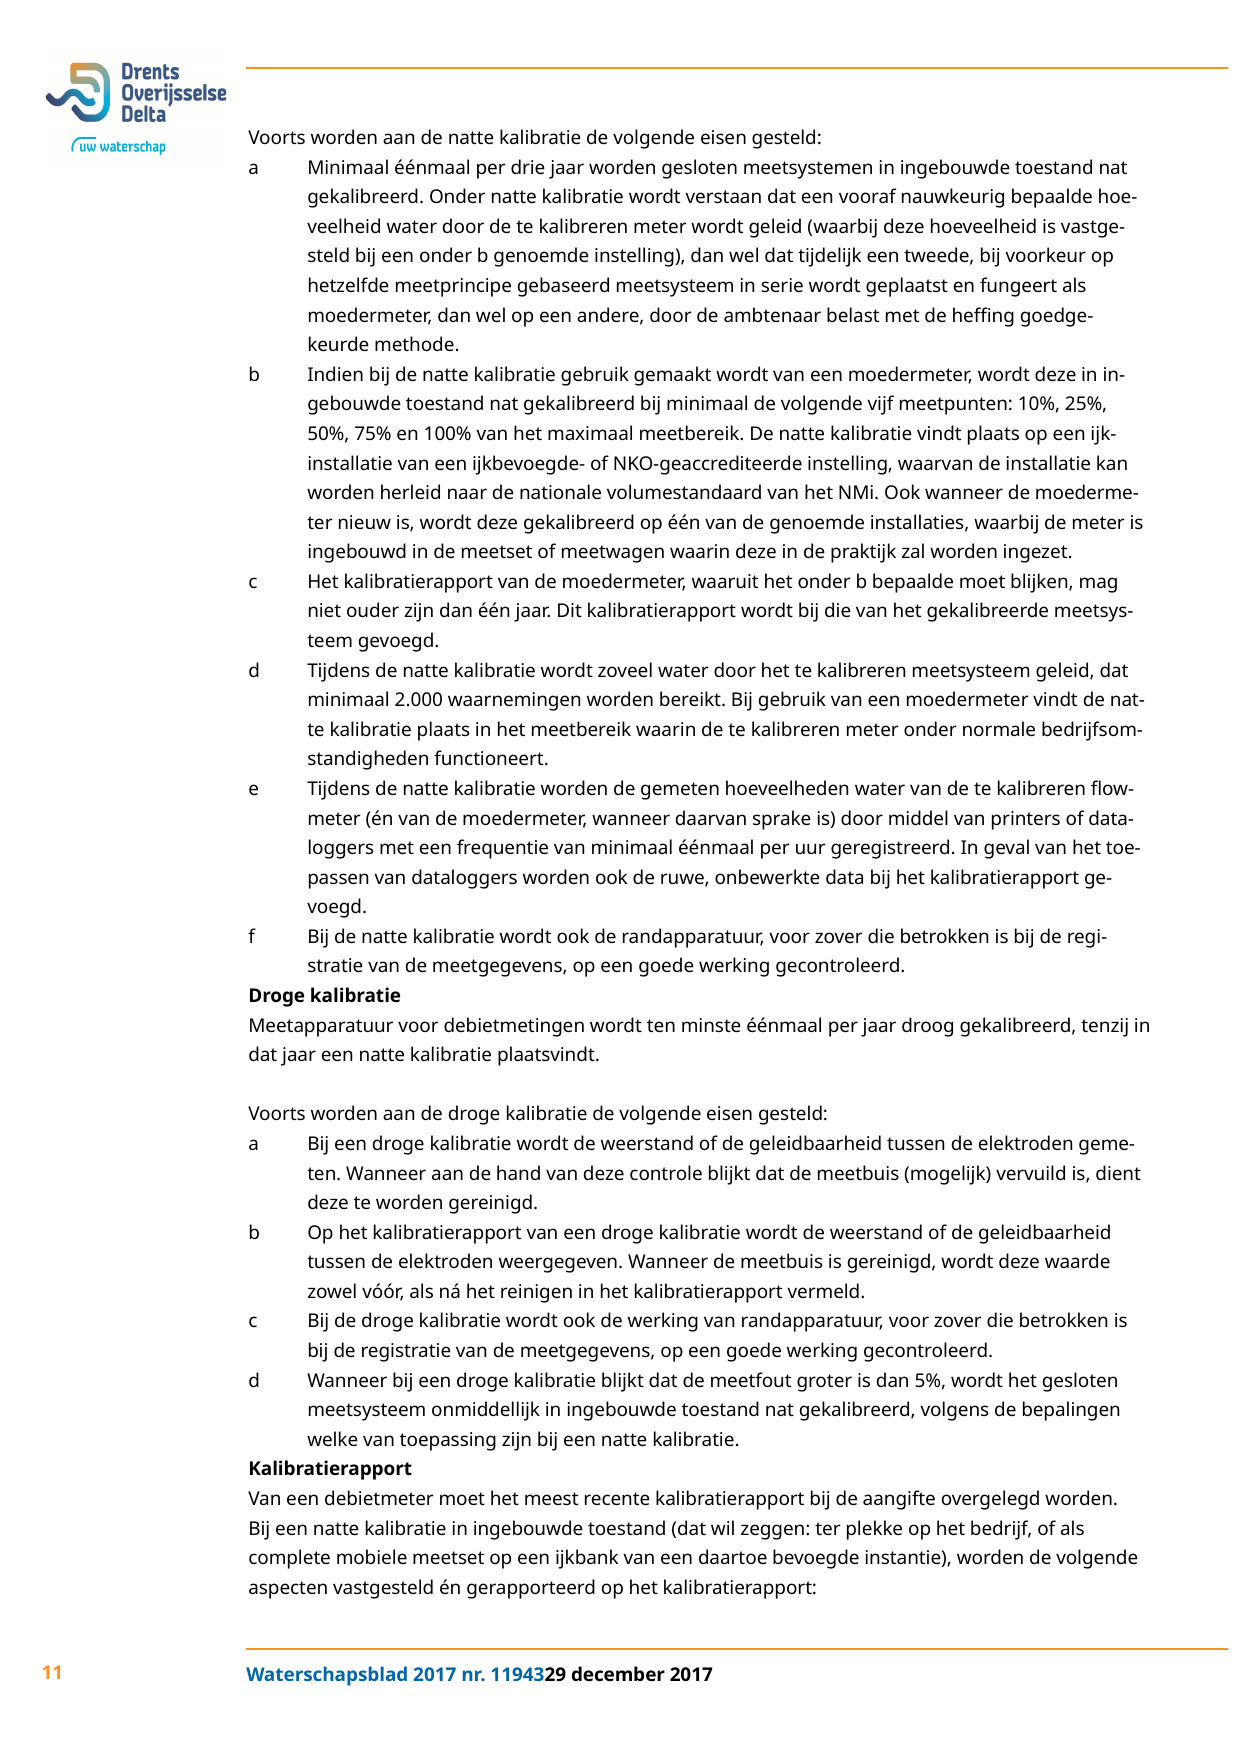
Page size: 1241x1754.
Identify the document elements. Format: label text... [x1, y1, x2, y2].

list Het kalibratierapport van de moedermeter, waaruit het onder b bepaalde moet blijken, mag niet ouder zijn dan één jaar. Dit kalibratierapport wordt bij die van het gekalibreerde meetsys-teem gevoegd. [248, 568, 1152, 653]
text Meetapparatuur voor debietmetingen wordt ten minste éénmaal per jaar droog gekalibreerd, tenzij in dat jaar een natte kalibratie plaatsvindt. [248, 1012, 1152, 1067]
picture [41, 47, 231, 172]
list Minimaal éénmaal per drie jaar worden gesloten meetsystemen in ingebouwde toestand nat gekalibreerd. Onder natte kalibratie wordt verstaan dat een vooraf nauwkeurig bepaalde hoe-veelheid water door de te kalibreren meter wordt geleid (waarbij deze hoeveelheid is vastge-steld bij een onder b genoemde instelling), dan wel dat tijdelijk een tweede, bij voorkeur op hetzelfde meetprincipe gebaseerd meetsysteem in serie wordt geplaatst en fungeert als moedermeter, dan wel op een andere, door de ambtenaar belast met de heffing goedge-keurde methode. [248, 154, 1152, 357]
list Indien bij de natte kalibratie gebruik gemaakt wordt van een moedermeter, wordt deze in in-gebouwde toestand nat gekalibreerd bij minimaal de volgende vijf meetpunten: 10%, 25%, 50%, 75% en 100% van het maximaal meetbereik. De natte kalibratie vindt plaats op een ijk-installatie van een ijkbevoegde- of NKO-geaccrediteerde instelling, waarvan de installatie kan worden herleid naar de nationale volumestandaard van het NMi. Ook wanneer de moederme-ter nieuw is, wordt deze gekalibreerd op één van de genoemde installaties, waarbij de meter is ingebouwd in de meetset of meetwagen waarin deze in de praktijk zal worden ingezet. [248, 361, 1152, 564]
list Tijdens de natte kalibratie wordt zoveel water door het te kalibreren meetsysteem geleid, dat minimaal 2.000 waarnemingen worden bereikt. Bij gebruik van een moedermeter vindt de nat-te kalibratie plaats in het meetbereik waarin de te kalibreren meter onder normale bedrijfsom-standigheden functioneert. [248, 657, 1152, 771]
list Bij de droge kalibratie wordt ook de werking van randapparatuur, voor zover die betrokken is bij de registratie van de meetgegevens, op een goede werking gecontroleerd. [248, 1308, 1152, 1363]
list Op het kalibratierapport van een droge kalibratie wordt de weerstand of de geleidbaarheid tussen de elektroden weergegeven. Wanneer de meetbuis is gereinigd, wordt deze waarde zowel vóór, als ná het reinigen in het kalibratierapport vermeld. [248, 1219, 1152, 1304]
text Kalibratierapport [248, 1456, 1152, 1481]
text Voorts worden aan de natte kalibratie de volgende eisen gesteld: [248, 124, 1152, 150]
list Wanneer bij een droge kalibratie blijkt dat de meetfout groter is dan 5%, wordt het gesloten meetsysteem onmiddellijk in ingebouwde toestand nat gekalibreerd, volgens de bepalingen welke van toepassing zijn bij een natte kalibratie. [248, 1367, 1152, 1452]
list Bij de natte kalibratie wordt ook de randapparatuur, voor zover die betrokken is bij de regi-stratie van de meetgegevens, op een goede werking gecontroleerd. [248, 923, 1152, 978]
text Droge kalibratie [248, 982, 1152, 1008]
text Van een debietmeter moet het meest recente kalibratierapport bij de aangifte overgelegd worden. [248, 1485, 1152, 1511]
list Tijdens de natte kalibratie worden de gemeten hoeveelheden water van de te kalibreren flow-meter (én van de moedermeter, wanneer daarvan sprake is) door middel van printers of data-loggers met een frequentie van minimaal éénmaal per uur geregistreerd. In geval van het toe-passen van dataloggers worden ook de ruwe, onbewerkte data bij het kalibratierapport ge-voegd. [248, 775, 1152, 919]
list Bij een droge kalibratie wordt de weerstand of de geleidbaarheid tussen de elektroden geme-ten. Wanneer aan de hand van deze controle blijkt dat de meetbuis (mogelijk) vervuild is, dient deze te worden gereinigd. [248, 1130, 1152, 1215]
text Voorts worden aan de droge kalibratie de volgende eisen gesteld: [248, 1101, 1152, 1126]
text Bij een natte kalibratie in ingebouwde toestand (dat wil zeggen: ter plekke op het bedrijf, of als complete mobiele meetset op een ijkbank van een daartoe bevoegde instantie), worden de volgende aspecten vastgesteld én gerapporteerd op het kalibratierapport: [248, 1515, 1152, 1600]
